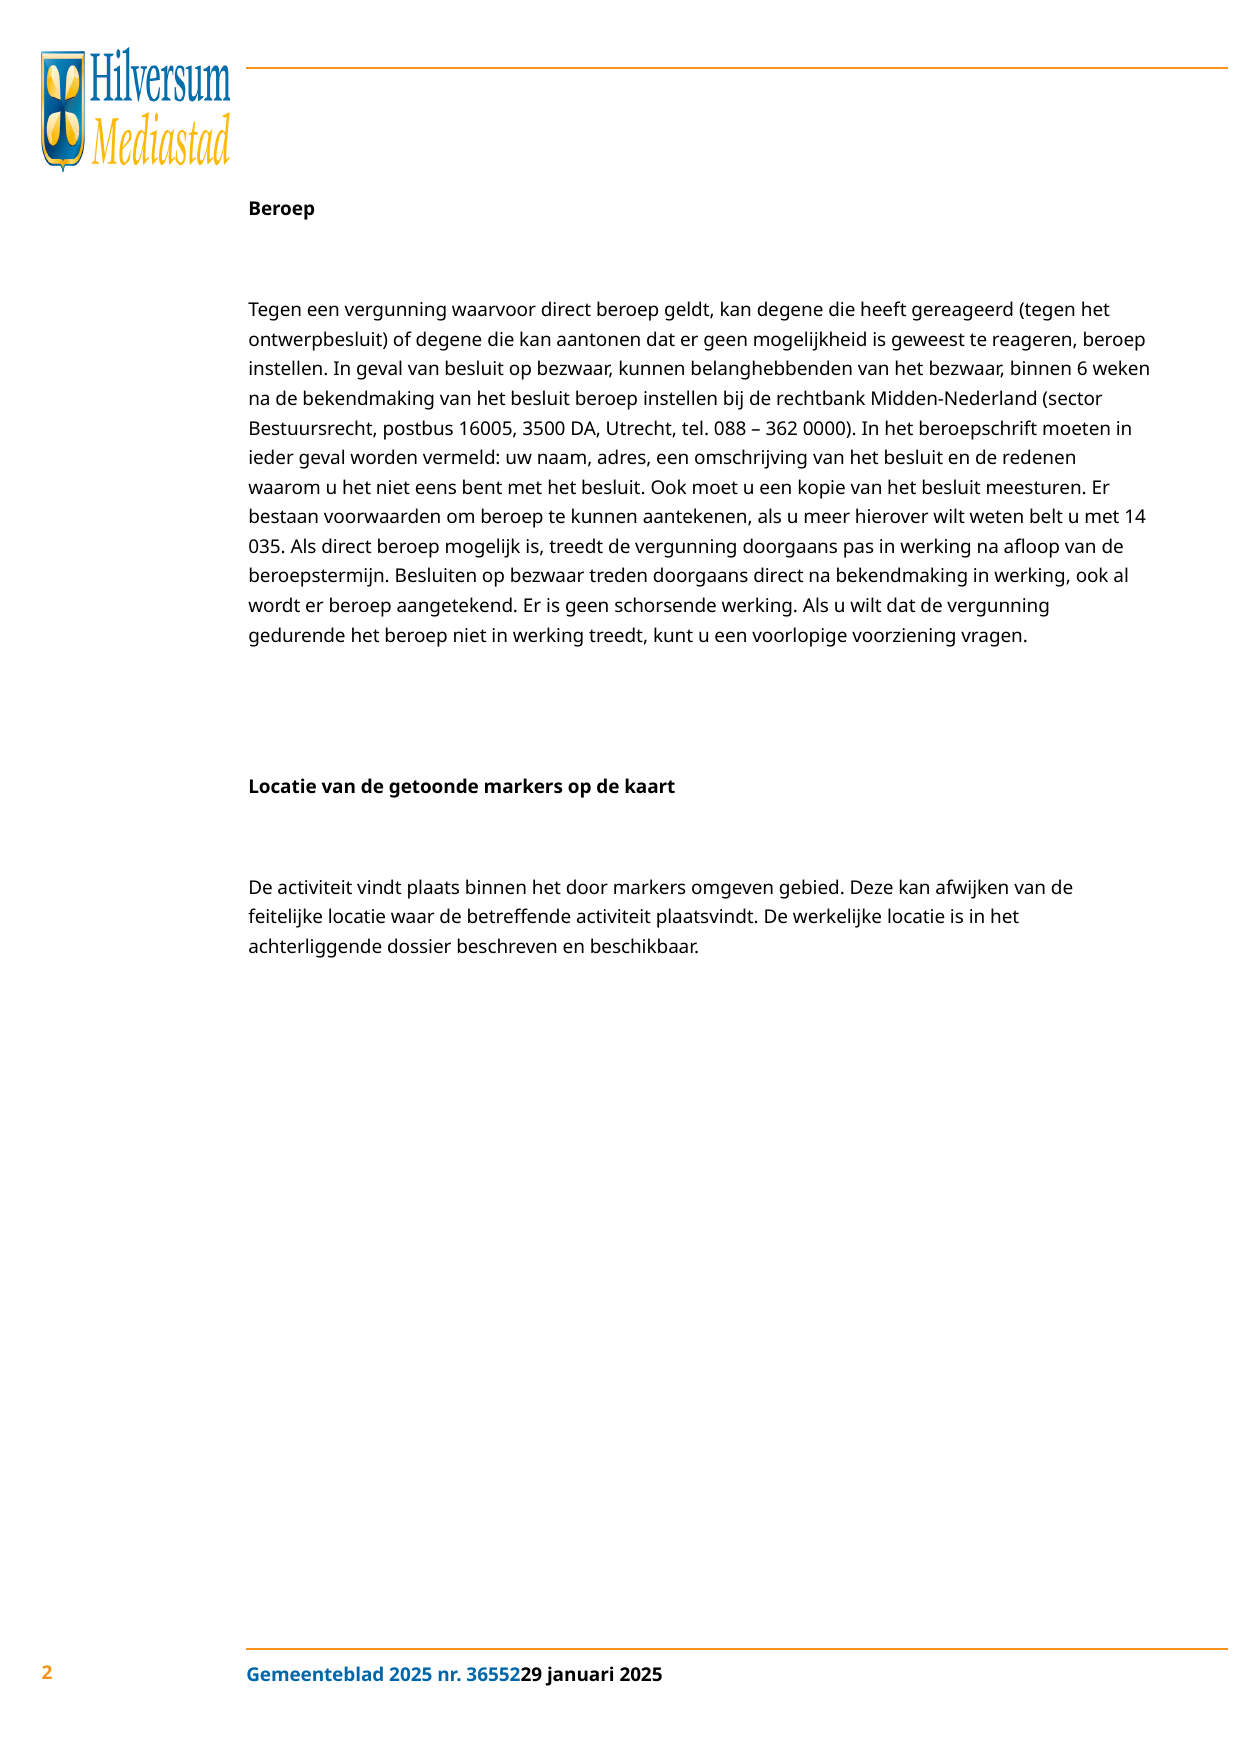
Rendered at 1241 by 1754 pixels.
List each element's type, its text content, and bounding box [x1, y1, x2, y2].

text Beroep [248, 196, 1152, 221]
text De activiteit vindt plaats binnen het door markers omgeven gebied. Deze kan afwijken van de feitelijke locatie waar de betreffende activiteit plaatsvindt. De werkelijke locatie is in het achterliggende dossier beschreven en beschikbaar. [248, 874, 1152, 959]
text Locatie van de getoonde markers op de kaart [248, 773, 1152, 799]
picture [41, 47, 231, 172]
text Tegen een vergunning waarvoor direct beroep geldt, kan degene die heeft gereageerd (tegen het ontwerpbesluit) of degene die kan aantonen dat er geen mogelijkheid is geweest te reageren, beroep instellen. In geval van besluit op bezwaar, kunnen belanghebbenden van het bezwaar, binnen 6 weken na de bekendmaking van het besluit beroep instellen bij de rechtbank Midden-Nederland (sector Bestuursrecht, postbus 16005, 3500 DA, Utrecht, tel. 088 – 362 0000). In het beroepschrift moeten in ieder geval worden vermeld: uw naam, adres, een omschrijving van het besluit en de redenen waarom u het niet eens bent met het besluit. Ook moet u een kopie van het besluit meesturen. Er bestaan voorwaarden om beroep te kunnen aantekenen, als u meer hierover wilt weten belt u met 14 035. Als direct beroep mogelijk is, treedt de vergunning doorgaans pas in werking na afloop van de beroepstermijn. Besluiten op bezwaar treden doorgaans direct na bekendmaking in werking, ook al wordt er beroep aangetekend. Er is geen schorsende werking. Als u wilt dat de vergunning gedurende het beroep niet in werking treedt, kunt u een voorlopige voorziening vragen. [248, 296, 1152, 648]
